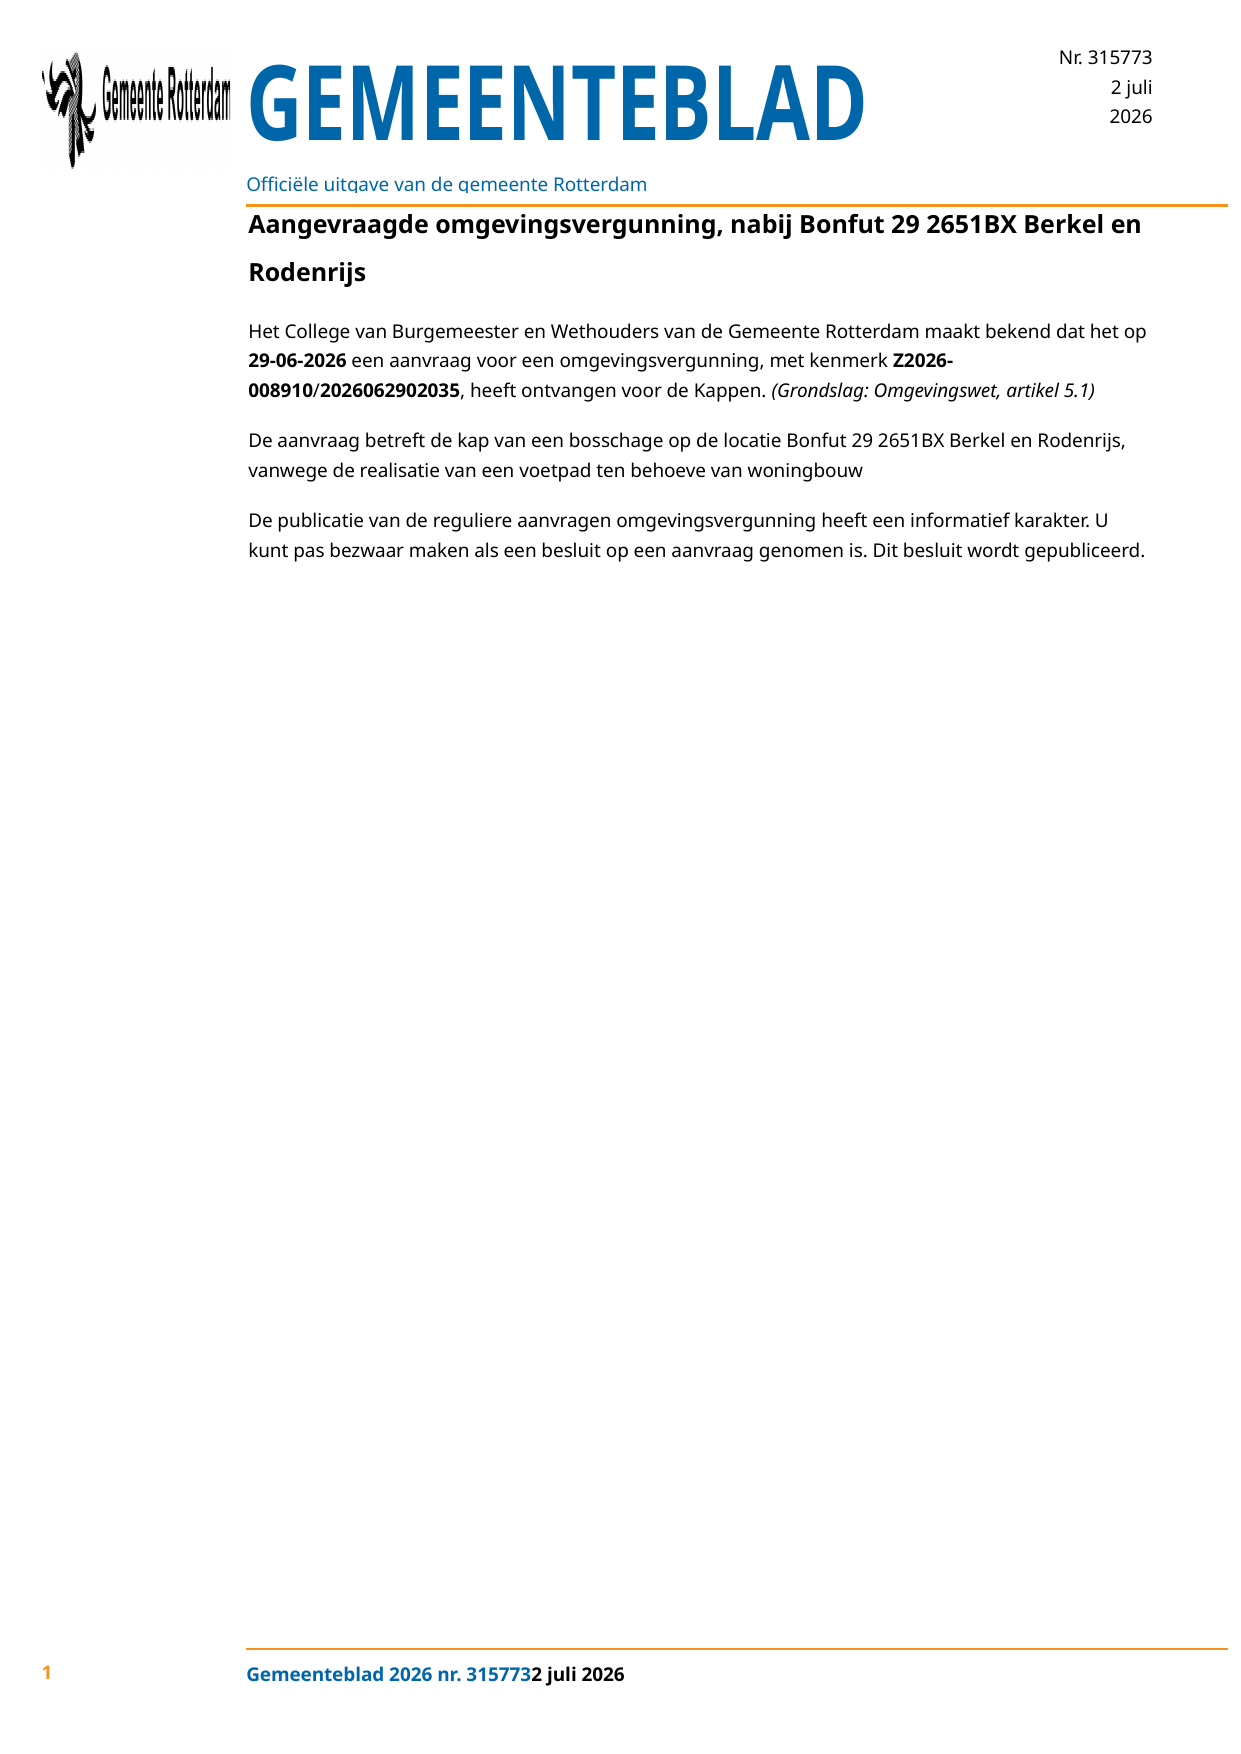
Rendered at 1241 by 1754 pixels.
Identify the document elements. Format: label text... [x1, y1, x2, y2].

text Aangevraagde omgevingsvergunning, nabij Bonfut 29 2651BX Berkel en Rodenrijs [248, 207, 1152, 288]
text De aanvraag betreft de kap van een bosschage op de locatie Bonfut 29 2651BX Berkel en Rodenrijs, vanwege de realisatie van een voetpad ten behoeve van woningbouw [248, 427, 1152, 483]
text De publicatie van de reguliere aanvragen omgevingsvergunning heeft een informatief karakter. U kunt pas bezwaar maken als een besluit op een aanvraag genomen is. Dit besluit wordt gepubliceerd. [248, 507, 1152, 563]
picture [41, 47, 231, 172]
text Het College van Burgemeester en Wethouders van de Gemeente Rotterdam maakt bekend dat het op 29-06-2026 een aanvraag voor een omgevingsvergunning, met kenmerk Z2026-008910/2026062902035, heeft ontvangen voor de Kappen. (Grondslag: Omgevingswet, artikel 5.1) [248, 318, 1152, 403]
